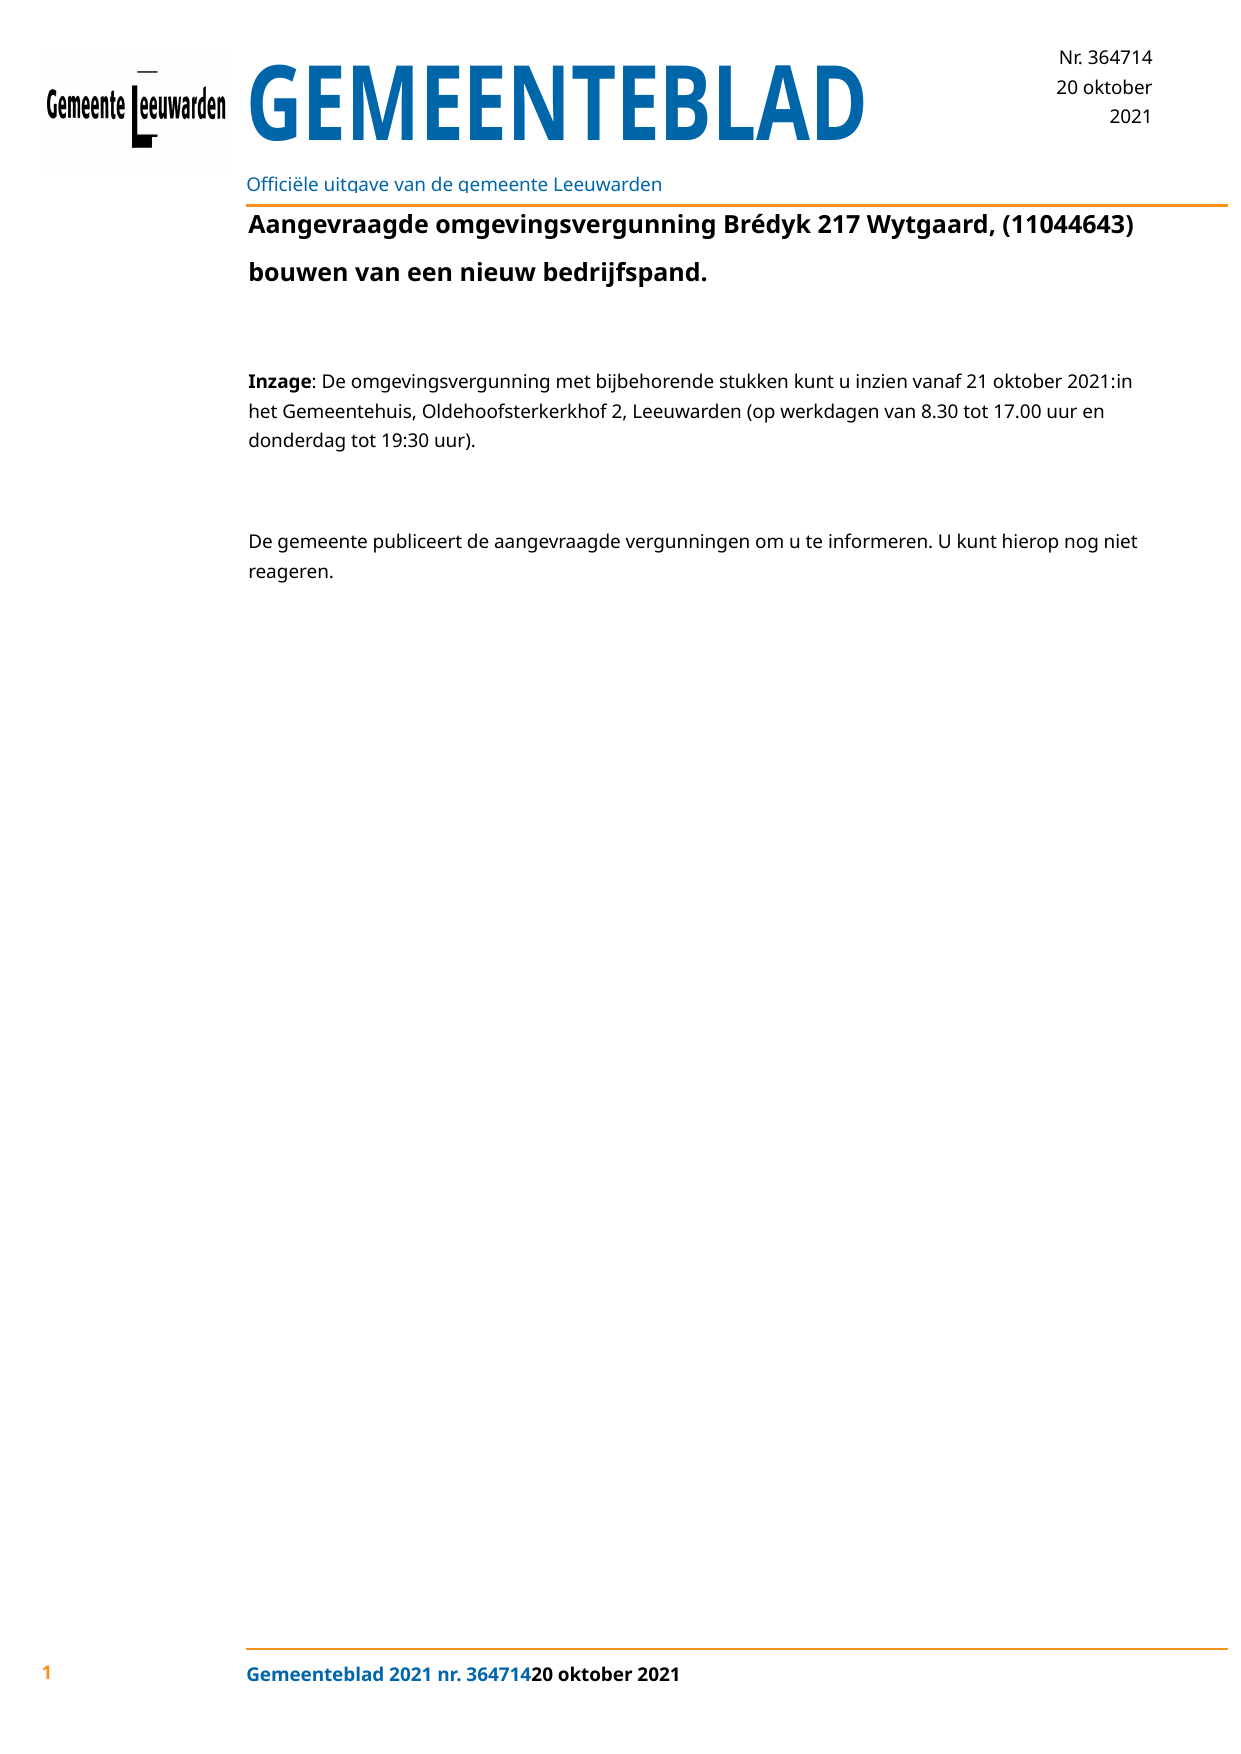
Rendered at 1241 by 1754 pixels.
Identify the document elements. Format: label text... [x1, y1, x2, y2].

text Aangevraagde omgevingsvergunning Brédyk 217 Wytgaard, (11044643) bouwen van een nieuw bedrijfspand. [248, 207, 1152, 288]
picture [41, 47, 231, 172]
text De gemeente publiceert de aangevraagde vergunningen om u te informeren. U kunt hierop nog niet reageren. [248, 528, 1152, 584]
text Inzage: De omgevingsvergunning met bijbehorende stukken kunt u inzien vanaf 21 oktober 2021:in het Gemeentehuis, Oldehoofsterkerkhof 2, Leeuwarden (op werkdagen van 8.30 tot 17.00 uur en donderdag tot 19:30 uur). [248, 368, 1152, 453]
